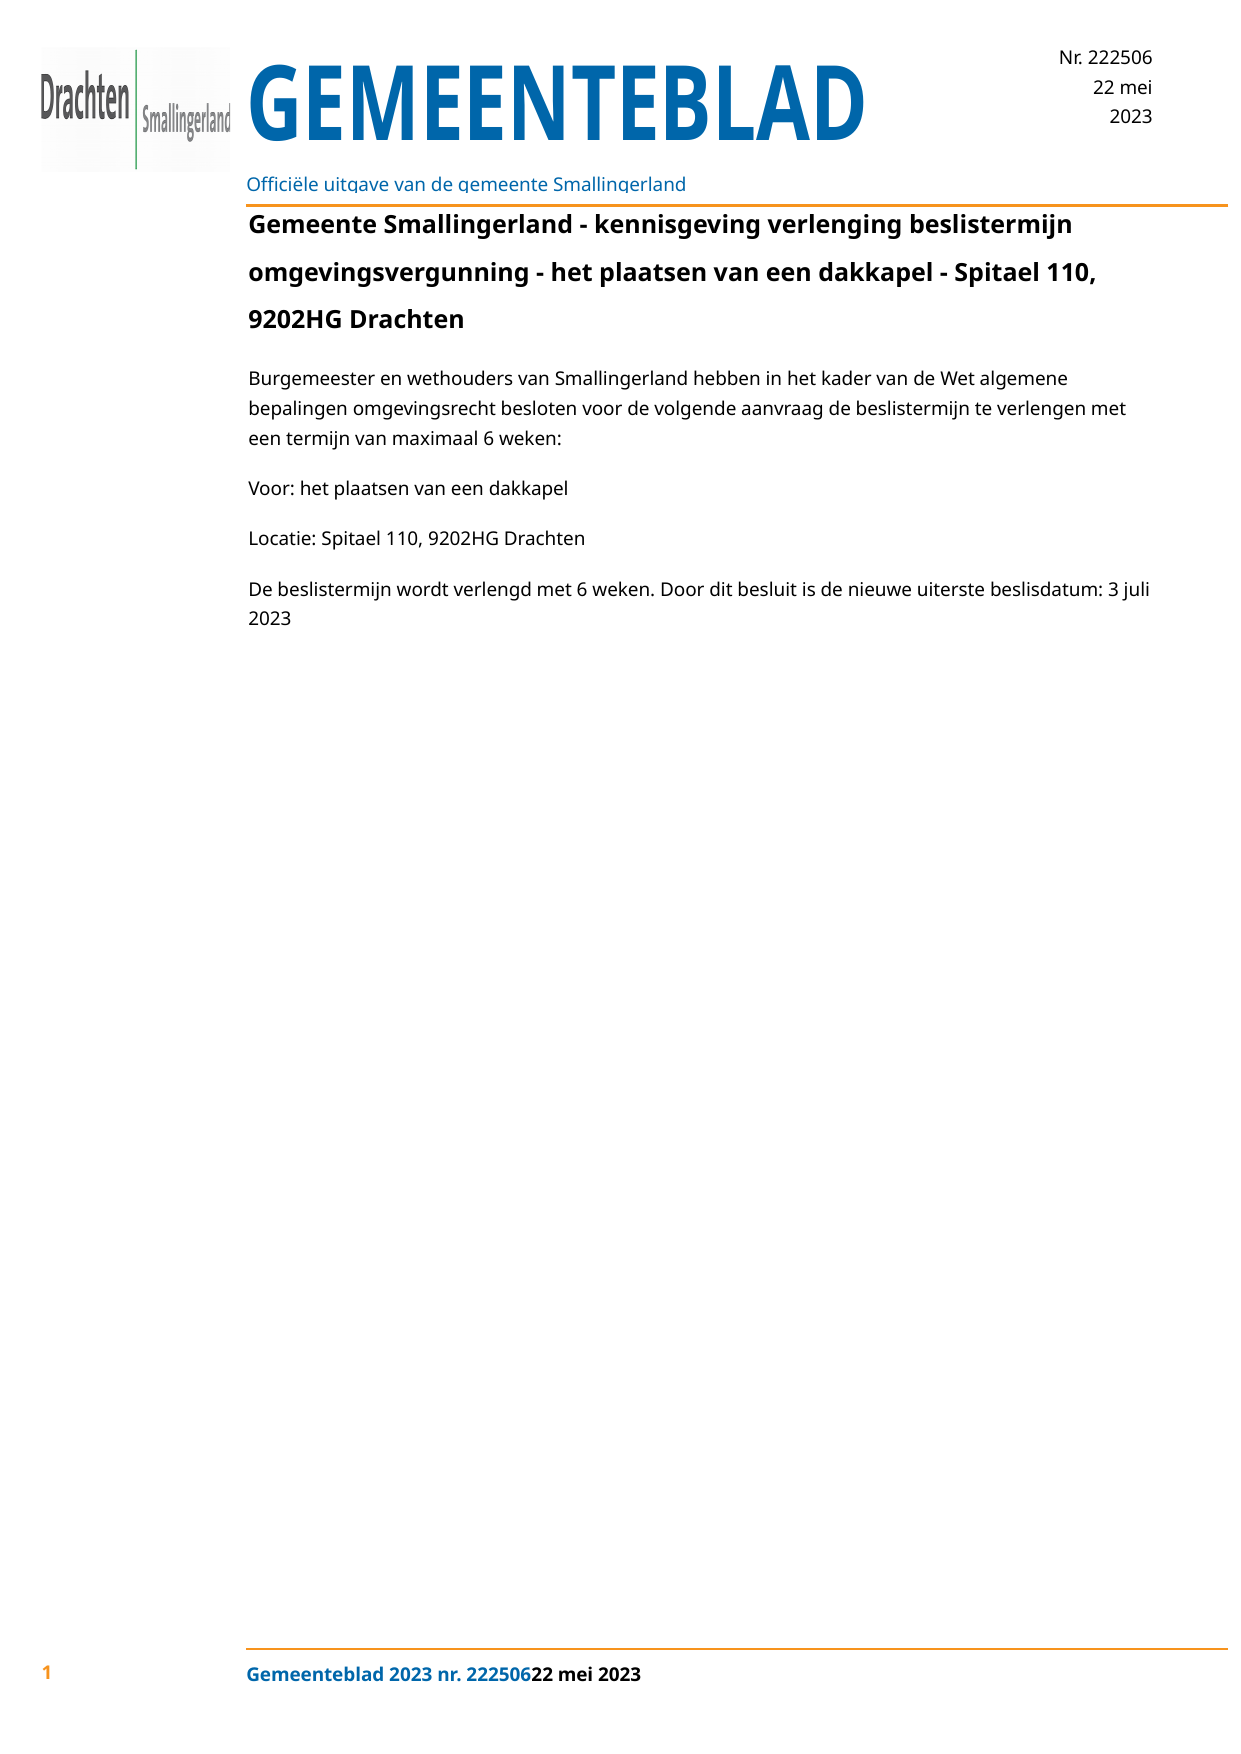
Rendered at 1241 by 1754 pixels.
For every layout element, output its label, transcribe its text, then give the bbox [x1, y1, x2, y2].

text Gemeente Smallingerland - kennisgeving verlenging beslistermijn omgevingsvergunning - het plaatsen van een dakkapel - Spitael 110, 9202HG Drachten [248, 207, 1152, 336]
text Voor: het plaatsen van een dakkapel [248, 475, 1152, 501]
text De beslistermijn wordt verlengd met 6 weken. Door dit besluit is de nieuwe uiterste beslisdatum: 3 juli 2023 [248, 576, 1152, 631]
text Burgemeester en wethouders van Smallingerland hebben in het kader van de Wet algemene bepalingen omgevingsrecht besloten voor de volgende aanvraag de beslistermijn te verlengen met een termijn van maximaal 6 weken: [248, 366, 1152, 450]
text Locatie: Spitael 110, 9202HG Drachten [248, 526, 1152, 551]
picture [41, 47, 231, 172]
